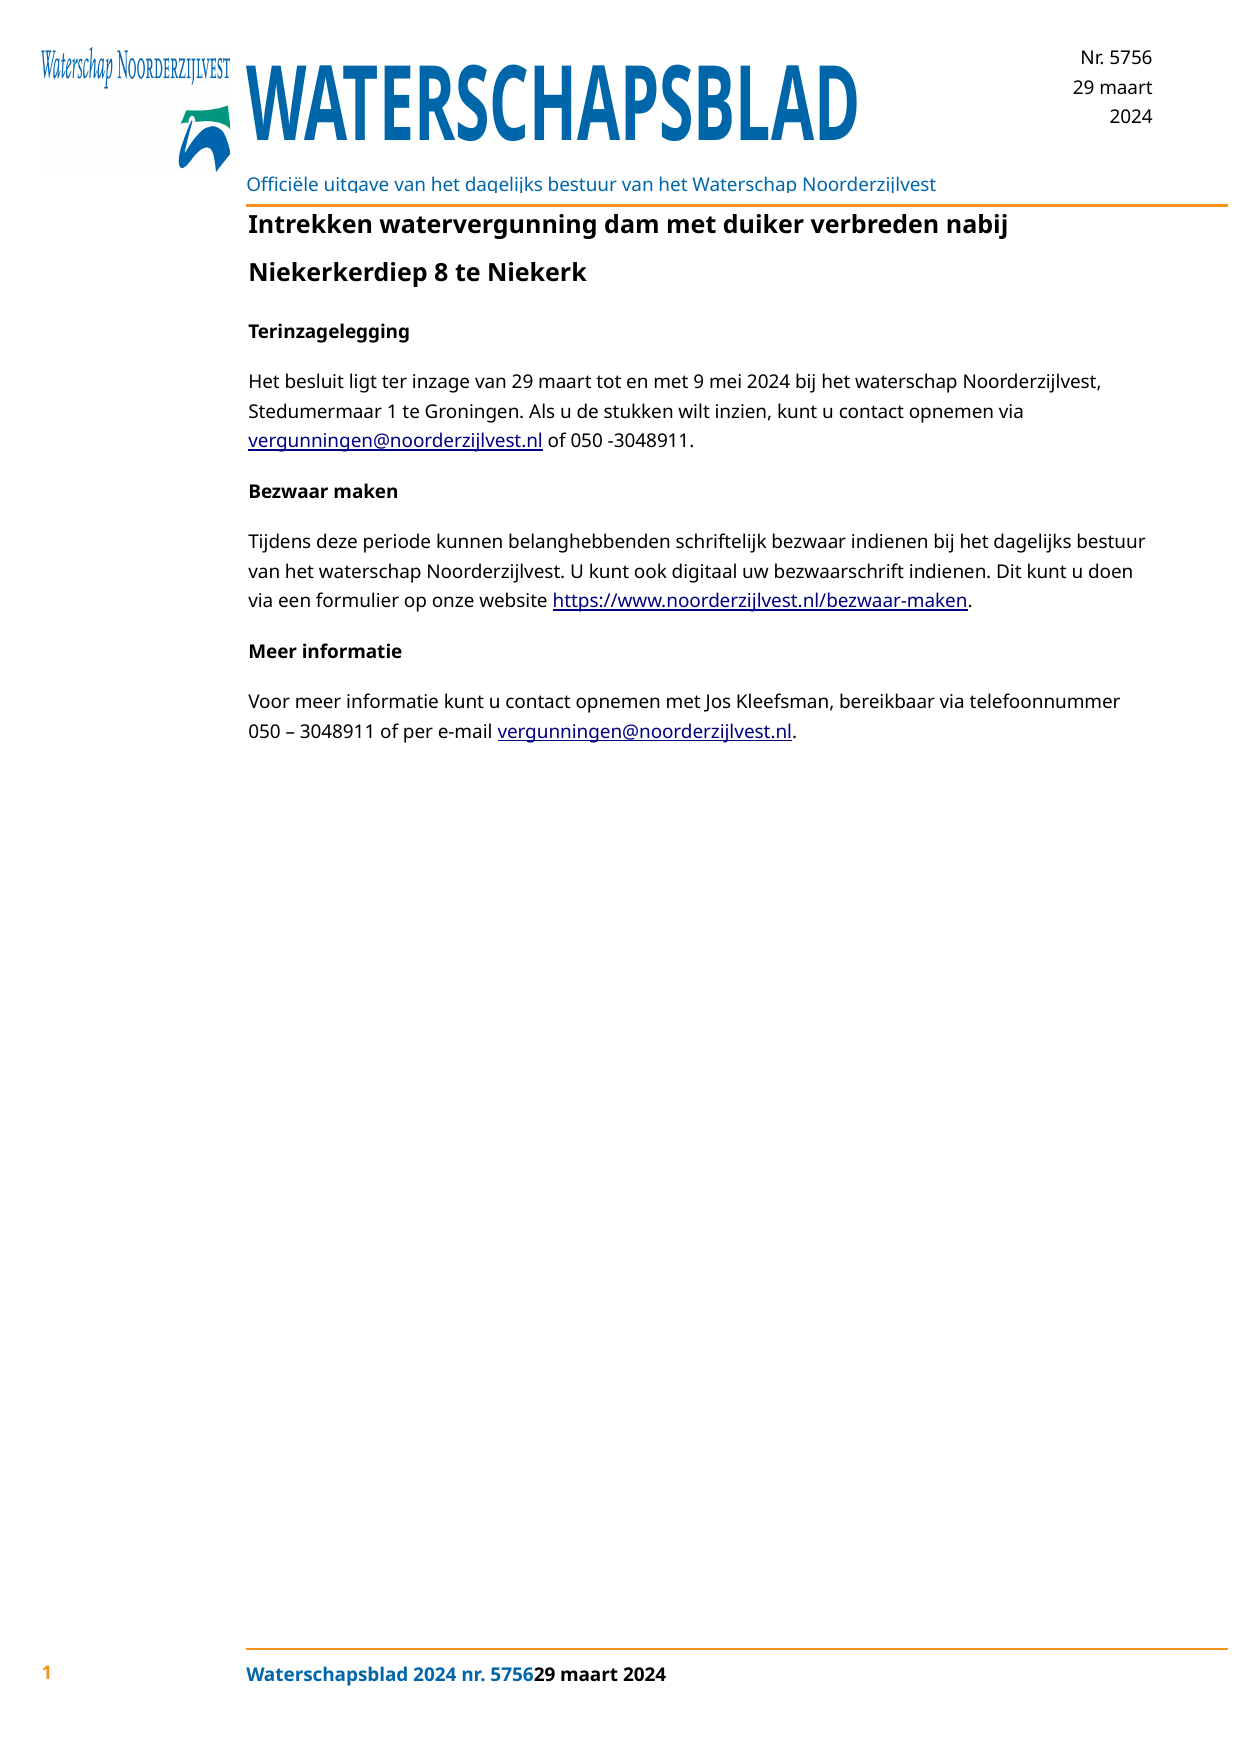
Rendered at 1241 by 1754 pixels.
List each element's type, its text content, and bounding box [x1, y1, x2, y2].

picture [41, 47, 231, 172]
text Voor meer informatie kunt u contact opnemen met Jos Kleefsman, bereikbaar via telefoonnummer 050 – 3048911 of per e-mail vergunningen@noorderzijlvest.nl. [248, 688, 1152, 744]
text Het besluit ligt ter inzage van 29 maart tot en met 9 mei 2024 bij het waterschap Noorderzijlvest, Stedumermaar 1 te Groningen. Als u de stukken wilt inzien, kunt u contact opnemen via vergunningen@noorderzijlvest.nl of 050 -3048911. [248, 368, 1152, 453]
text Tijdens deze periode kunnen belanghebbenden schriftelijk bezwaar indienen bij het dagelijks bestuur van het waterschap Noorderzijlvest. U kunt ook digitaal uw bezwaarschrift indienen. Dit kunt u doen via een formulier op onze website https://www.noorderzijlvest.nl/bezwaar-maken. [248, 528, 1152, 613]
text Bezwaar maken [248, 478, 1152, 504]
text Terinzagelegging [248, 318, 1152, 344]
text Meer informatie [248, 638, 1152, 664]
text Intrekken watervergunning dam met duiker verbreden nabij Niekerkerdiep 8 te Niekerk [248, 207, 1152, 288]
